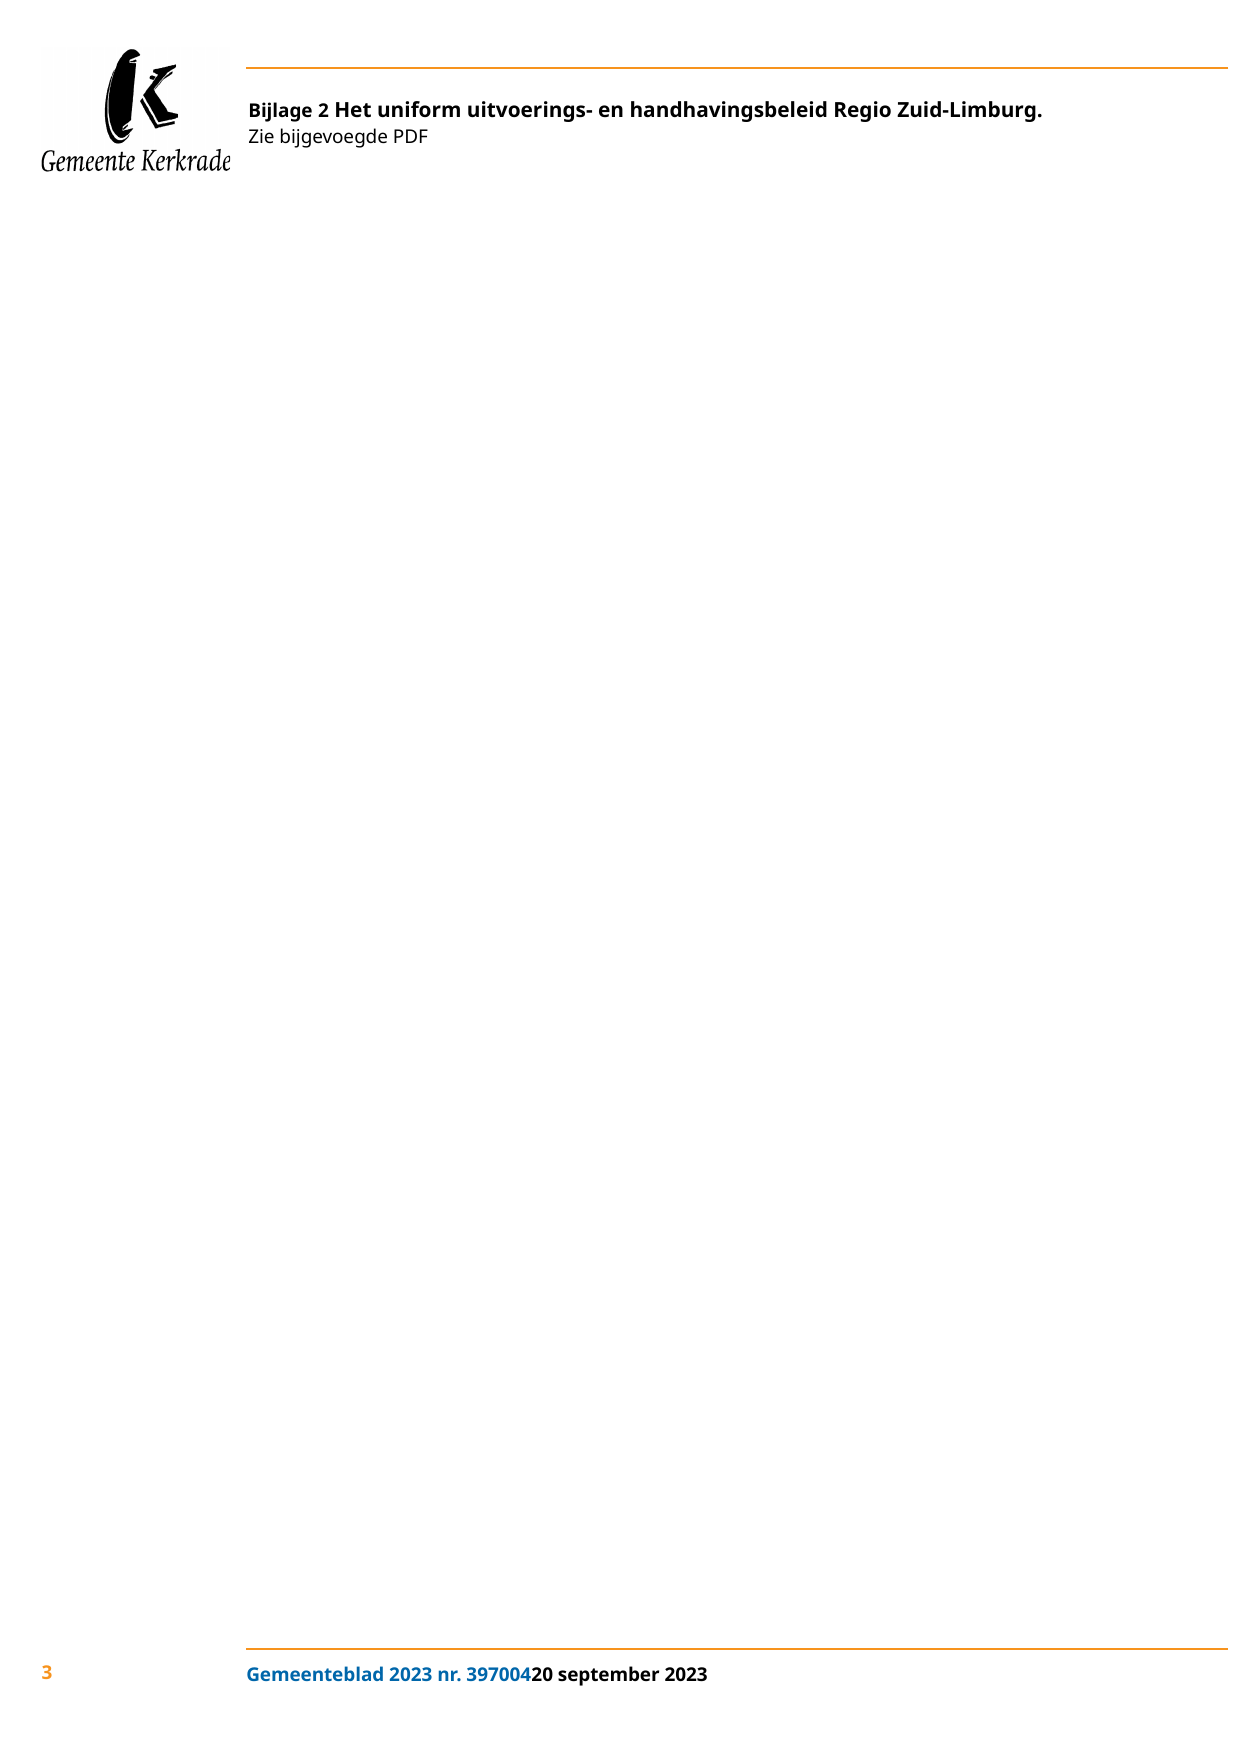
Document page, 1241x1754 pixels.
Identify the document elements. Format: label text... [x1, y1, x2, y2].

text Bijlage 2 Het uniform uitvoerings- en handhavingsbeleid Regio Zuid-Limburg. [248, 95, 1152, 123]
text Zie bijgevoegde PDF [248, 123, 1152, 149]
picture [41, 47, 231, 172]
